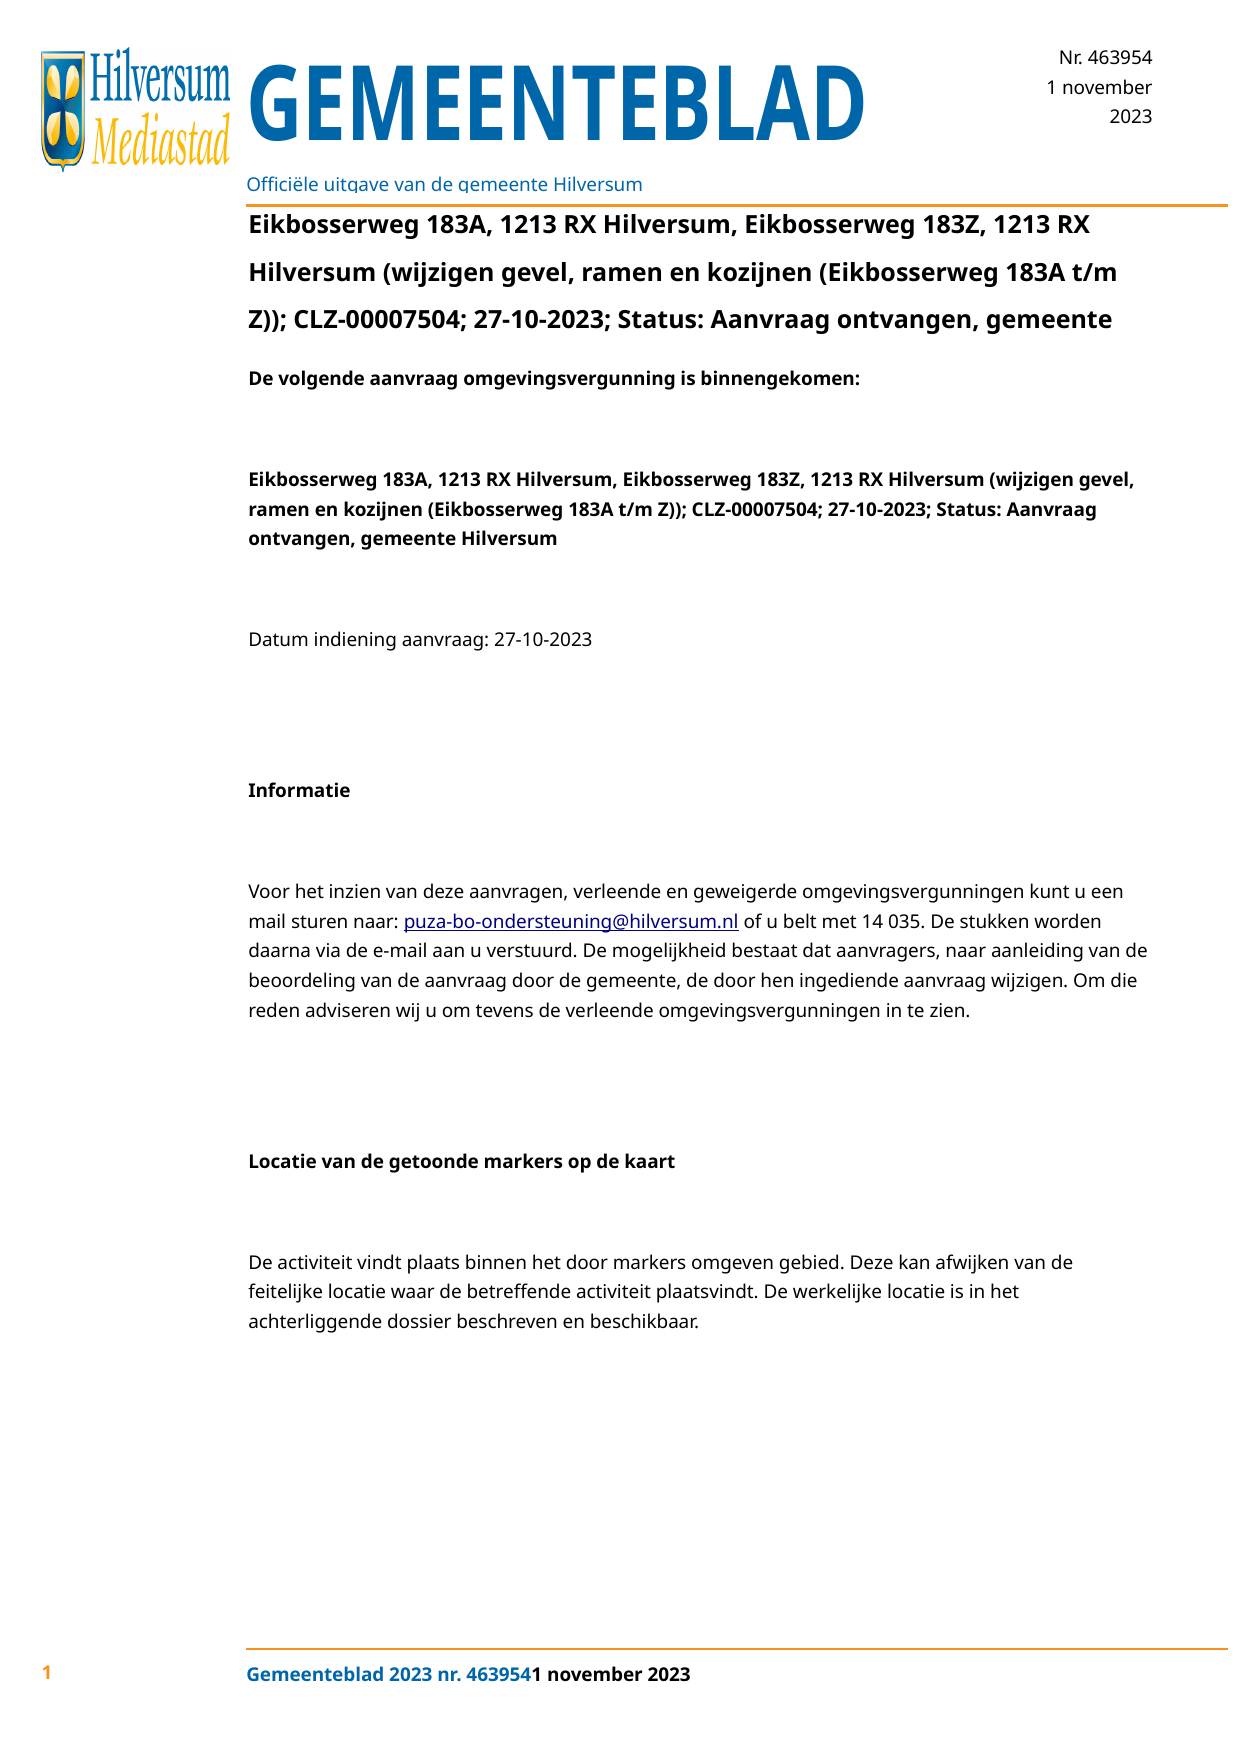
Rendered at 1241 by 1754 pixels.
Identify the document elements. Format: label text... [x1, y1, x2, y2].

text De volgende aanvraag omgevingsvergunning is binnengekomen: [248, 366, 1152, 391]
text Informatie [248, 778, 1152, 803]
text Eikbosserweg 183A, 1213 RX Hilversum, Eikbosserweg 183Z, 1213 RX Hilversum (wijzigen gevel, ramen en kozijnen (Eikbosserweg 183A t/m Z)); CLZ-00007504; 27-10-2023; Status: Aanvraag ontvangen, gemeente [248, 207, 1152, 336]
text Locatie van de getoonde markers op de kaart [248, 1148, 1152, 1174]
picture [41, 47, 231, 172]
text Eikbosserweg 183A, 1213 RX Hilversum, Eikbosserweg 183Z, 1213 RX Hilversum (wijzigen gevel, ramen en kozijnen (Eikbosserweg 183A t/m Z)); CLZ-00007504; 27-10-2023; Status: Aanvraag ontvangen, gemeente Hilversum [248, 466, 1152, 551]
text Voor het inzien van deze aanvragen, verleende en geweigerde omgevingsvergunningen kunt u een mail sturen naar: puza-bo-ondersteuning@hilversum.nl of u belt met 14 035. De stukken worden daarna via de e-mail aan u verstuurd. De mogelijkheid bestaat dat aanvragers, naar aanleiding van de beoordeling van de aanvraag door de gemeente, de door hen ingediende aanvraag wijzigen. Om die reden adviseren wij u om tevens de verleende omgevingsvergunningen in te zien. [248, 878, 1152, 1022]
text De activiteit vindt plaats binnen het door markers omgeven gebied. Deze kan afwijken van de feitelijke locatie waar de betreffende activiteit plaatsvindt. De werkelijke locatie is in het achterliggende dossier beschreven en beschikbaar. [248, 1249, 1152, 1334]
text Datum indiening aanvraag: 27-10-2023 [248, 626, 1152, 652]
